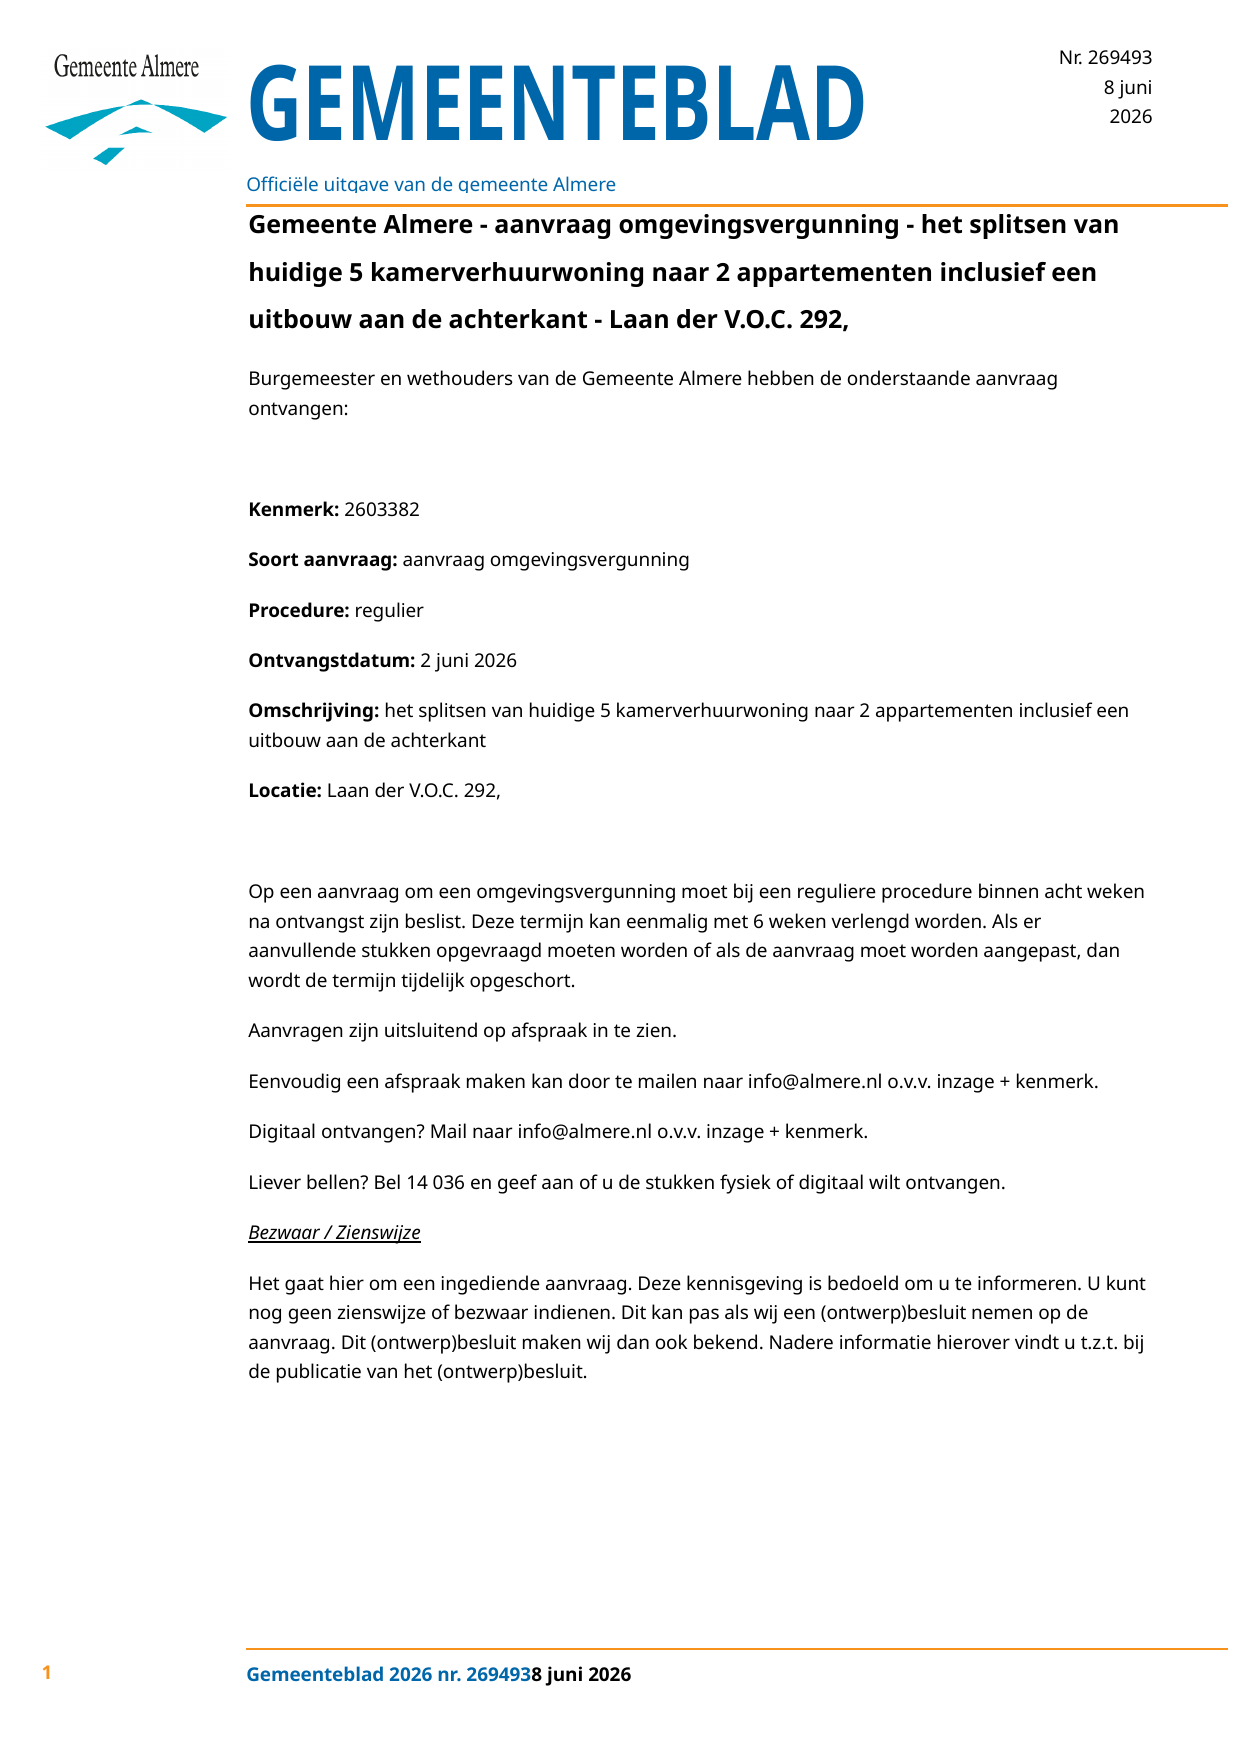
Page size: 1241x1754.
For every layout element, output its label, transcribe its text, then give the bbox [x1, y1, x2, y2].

text Soort aanvraag: aanvraag omgevingsvergunning [248, 546, 1152, 572]
text Kenmerk: 2603382 [248, 496, 1152, 522]
text Ontvangstdatum: 2 juni 2026 [248, 647, 1152, 673]
text Gemeente Almere - aanvraag omgevingsvergunning - het splitsen van huidige 5 kamerverhuurwoning naar 2 appartementen inclusief een uitbouw aan de achterkant - Laan der V.O.C. 292, [248, 207, 1152, 336]
text Digitaal ontvangen? Mail naar info@almere.nl o.v.v. inzage + kenmerk. [248, 1118, 1152, 1144]
text Liever bellen? Bel 14 036 en geef aan of u de stukken fysiek of digitaal wilt ontvangen. [248, 1169, 1152, 1194]
text Locatie: Laan der V.O.C. 292, [248, 778, 1152, 803]
text Procedure: regulier [248, 597, 1152, 622]
text Op een aanvraag om een omgevingsvergunning moet bij een reguliere procedure binnen acht weken na ontvangst zijn beslist. Deze termijn kan eenmalig met 6 weken verlengd worden. Als er aanvullende stukken opgevraagd moeten worden of als de aanvraag moet worden aangepast, dan wordt de termijn tijdelijk opgeschort. [248, 878, 1152, 993]
picture [41, 47, 231, 172]
text Bezwaar / Zienswijze [248, 1219, 1152, 1245]
text Burgemeester en wethouders van de Gemeente Almere hebben de onderstaande aanvraag ontvangen: [248, 366, 1152, 421]
text Omschrijving: het splitsen van huidige 5 kamerverhuurwoning naar 2 appartementen inclusief een uitbouw aan de achterkant [248, 698, 1152, 753]
text Eenvoudig een afspraak maken kan door te mailen naar info@almere.nl o.v.v. inzage + kenmerk. [248, 1068, 1152, 1094]
text Het gaat hier om een ingediende aanvraag. Deze kennisgeving is bedoeld om u te informeren. U kunt nog geen zienswijze of bezwaar indienen. Dit kan pas als wij een (ontwerp)besluit nemen op de aanvraag. Dit (ontwerp)besluit maken wij dan ook bekend. Nadere informatie hierover vindt u t.z.t. bij de publicatie van het (ontwerp)besluit. [248, 1270, 1152, 1384]
text Aanvragen zijn uitsluitend op afspraak in te zien. [248, 1018, 1152, 1043]
